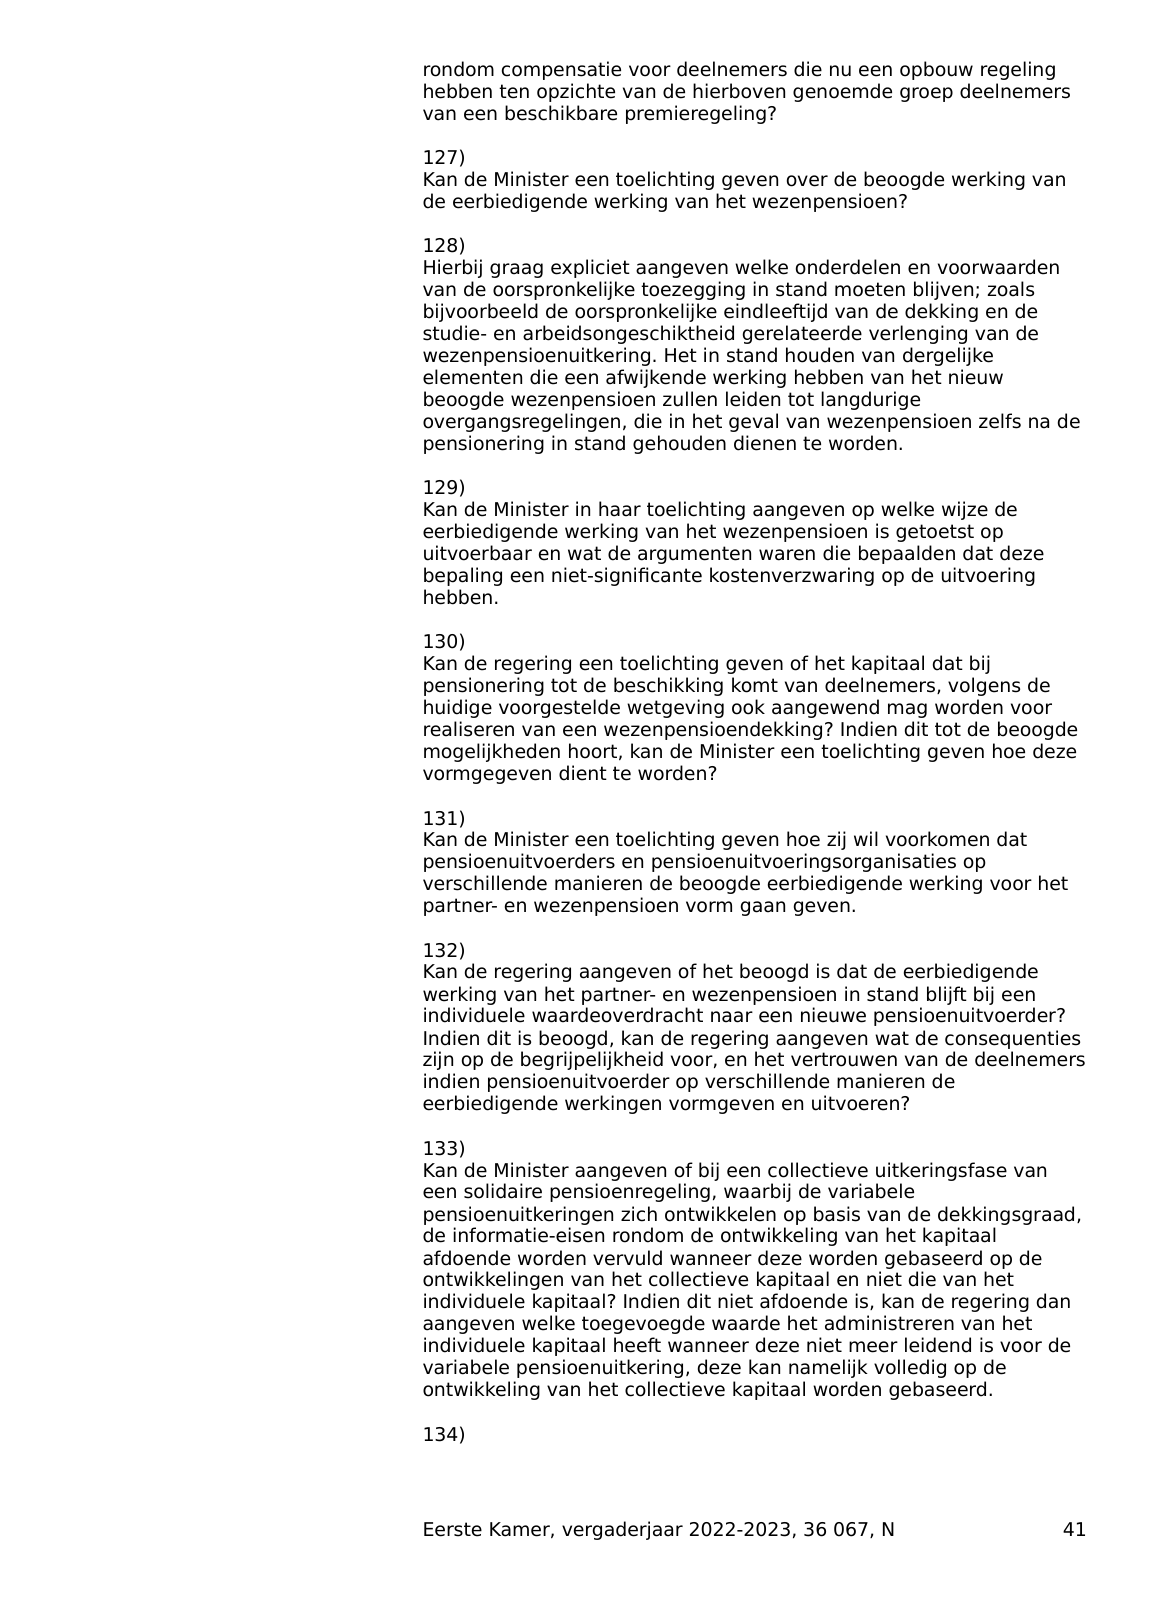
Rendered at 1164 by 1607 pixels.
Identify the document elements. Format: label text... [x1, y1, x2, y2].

text 128) [422, 235, 1087, 257]
text Kan de Minister aangeven of bij een collectieve uitkeringsfase van een solidaire pensioenregeling, waarbij de variabele pensioenuitkeringen zich ontwikkelen op basis van de dekkingsgraad, de informatie-eisen rondom de ontwikkeling van het kapitaal afdoende worden vervuld wanneer deze worden gebaseerd op de ontwikkelingen van het collectieve kapitaal en niet die van het individuele kapitaal? Indien dit niet afdoende is, kan de regering dan aangeven welke toegevoegde waarde het administreren van het individuele kapitaal heeft wanneer deze niet meer leidend is voor de variabele pensioenuitkering, deze kan namelijk volledig op de ontwikkeling van het collectieve kapitaal worden gebaseerd. [422, 1159, 1087, 1401]
text 132) [422, 939, 1087, 961]
text rondom compensatie voor deelnemers die nu een opbouw regeling hebben ten opzichte van de hierboven genoemde groep deelnemers van een beschikbare premieregeling? [422, 59, 1087, 125]
text 130) [422, 631, 1087, 653]
text Kan de Minister in haar toelichting aangeven op welke wijze de eerbiedigende werking van het wezenpensioen is getoetst op uitvoerbaar en wat de argumenten waren die bepaalden dat deze bepaling een niet-significante kostenverzwaring op de uitvoering hebben. [422, 499, 1087, 609]
text 131) [422, 807, 1087, 829]
text Kan de regering aangeven of het beoogd is dat de eerbiedigende werking van het partner- en wezenpensioen in stand blijft bij een individuele waardeoverdracht naar een nieuwe pensioenuitvoerder? Indien dit is beoogd, kan de regering aangeven wat de consequenties zijn op de begrijpelijkheid voor, en het vertrouwen van de deelnemers indien pensioenuitvoerder op verschillende manieren de eerbiedigende werkingen vormgeven en uitvoeren? [422, 961, 1087, 1115]
text Kan de regering een toelichting geven of het kapitaal dat bij pensionering tot de beschikking komt van deelnemers, volgens de huidige voorgestelde wetgeving ook aangewend mag worden voor realiseren van een wezenpensioendekking? Indien dit tot de beoogde mogelijkheden hoort, kan de Minister een toelichting geven hoe deze vormgegeven dient te worden? [422, 653, 1087, 785]
text Kan de Minister een toelichting geven over de beoogde werking van de eerbiedigende werking van het wezenpensioen? [422, 169, 1087, 213]
text Hierbij graag expliciet aangeven welke onderdelen en voorwaarden van de oorspronkelijke toezegging in stand moeten blijven; zoals bijvoorbeeld de oorspronkelijke eindleeftijd van de dekking en de studie- en arbeidsongeschiktheid gerelateerde verlenging van de wezenpensioenuitkering. Het in stand houden van dergelijke elementen die een afwijkende werking hebben van het nieuw beoogde wezenpensioen zullen leiden tot langdurige overgangsregelingen, die in het geval van wezenpensioen zelfs na de pensionering in stand gehouden dienen te worden. [422, 257, 1087, 455]
text 127) [422, 147, 1087, 169]
text 134) [422, 1423, 1087, 1445]
text Kan de Minister een toelichting geven hoe zij wil voorkomen dat pensioenuitvoerders en pensioenuitvoeringsorganisaties op verschillende manieren de beoogde eerbiedigende werking voor het partner- en wezenpensioen vorm gaan geven. [422, 829, 1087, 917]
text 129) [422, 477, 1087, 499]
text 133) [422, 1137, 1087, 1159]
